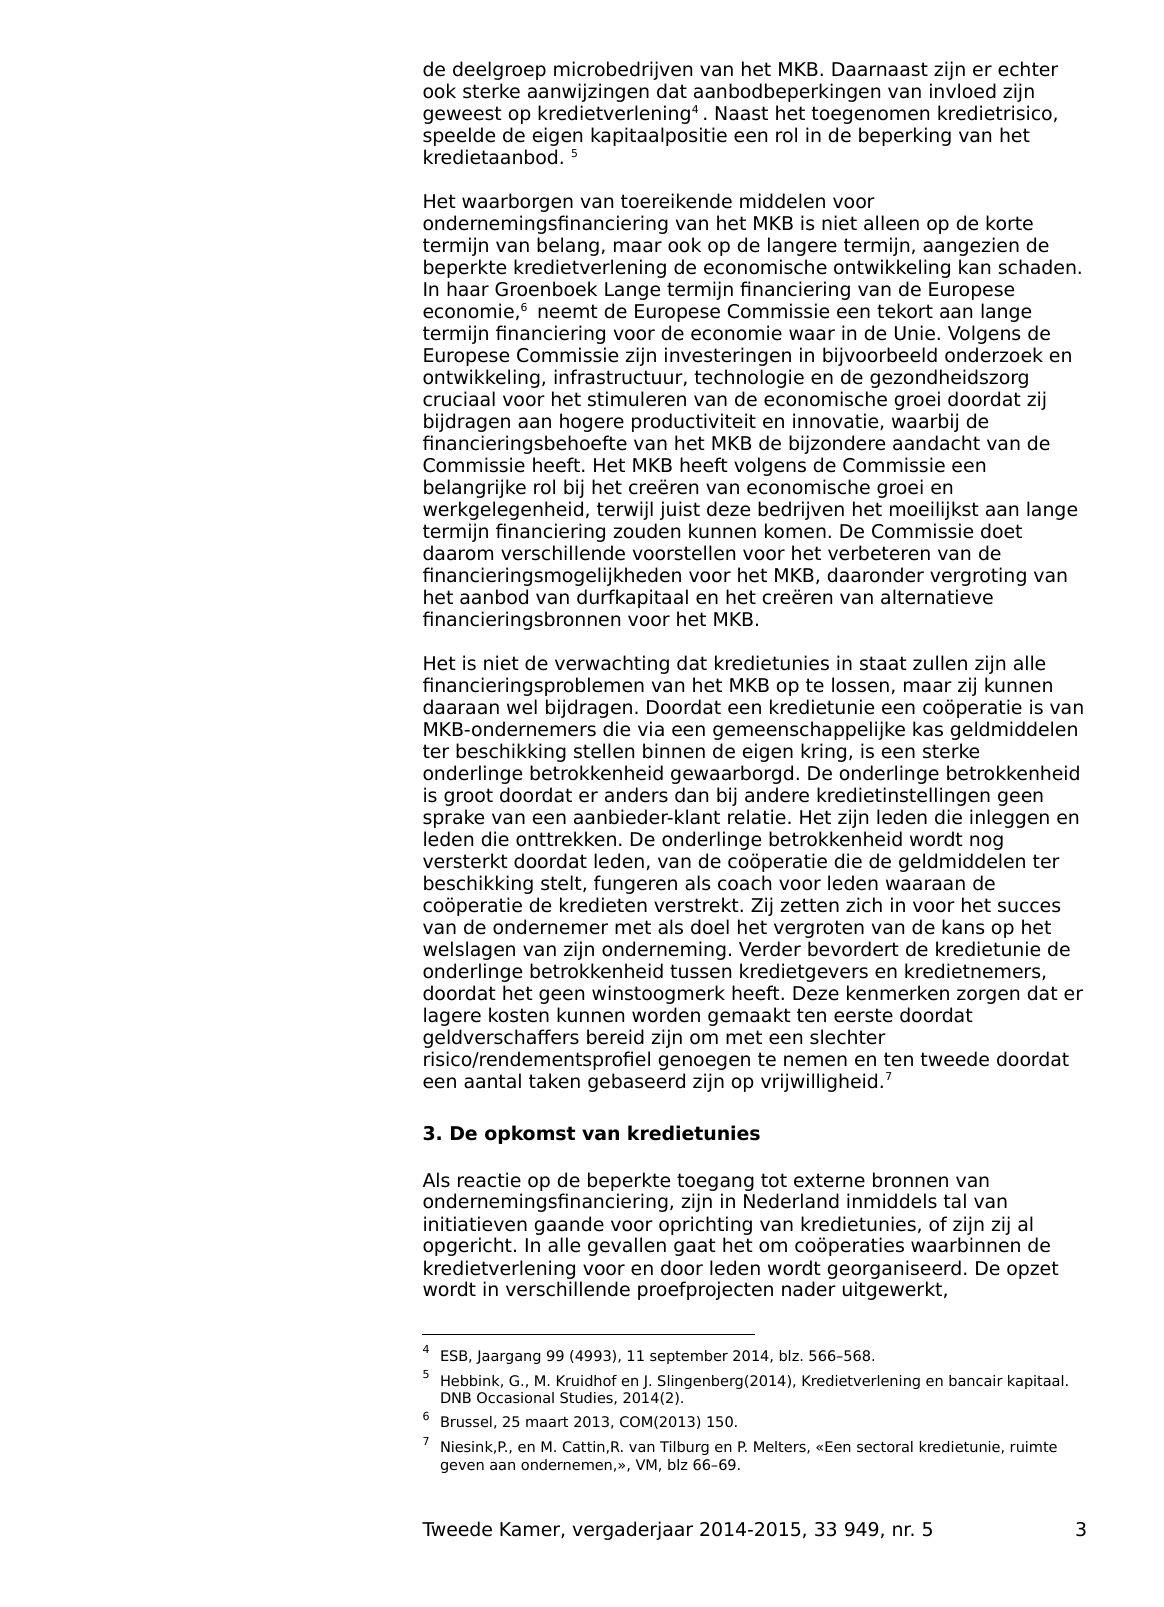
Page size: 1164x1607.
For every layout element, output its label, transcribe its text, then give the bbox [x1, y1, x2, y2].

text Het is niet de verwachting dat kredietunies in staat zullen zijn alle financieringsproblemen van het MKB op te lossen, maar zij kunnen daaraan wel bijdragen. Doordat een kredietunie een coöperatie is van MKB-ondernemers die via een gemeenschappelijke kas geldmiddelen ter beschikking stellen binnen de eigen kring, is een sterke onderlinge betrokkenheid gewaarborgd. De onderlinge betrokkenheid is groot doordat er anders dan bij andere kredietinstellingen geen sprake van een aanbieder-klant relatie. Het zijn leden die inleggen en leden die onttrekken. De onderlinge betrokkenheid wordt nog versterkt doordat leden, van de coöperatie die de geldmiddelen ter beschikking stelt, fungeren als coach voor leden waaraan de coöperatie de kredieten verstrekt. Zij zetten zich in voor het succes van de ondernemer met als doel het vergroten van de kans op het welslagen van zijn onderneming. Verder bevordert de kredietunie de onderlinge betrokkenheid tussen kredietgevers en kredietnemers, doordat het geen winstoogmerk heeft. Deze kenmerken zorgen dat er lagere kosten kunnen worden gemaakt ten eerste doordat geldverschaffers bereid zijn om met een slechter risico/rendementsprofiel genoegen te nemen en ten tweede doordat een aantal taken gebaseerd zijn op vrijwilligheid. [422, 653, 1087, 1092]
subtitle 3. De opkomst van kredietunies [422, 1122, 1087, 1144]
text Brussel, 25 maart 2013, COM(2013) 150. [422, 1410, 1087, 1432]
text de deelgroep microbedrijven van het MKB. Daarnaast zijn er echter ook sterke aanwijzingen dat aanbodbeperkingen van invloed zijn geweest op kredietverlening. Naast het toegenomen kredietrisico, speelde de eigen kapitaalpositie een rol in de beperking van het kredietaanbod. [422, 59, 1087, 169]
text Het waarborgen van toereikende middelen voor ondernemingsfinanciering van het MKB is niet alleen op de korte termijn van belang, maar ook op de langere termijn, aangezien de beperkte kredietverlening de economische ontwikkeling kan schaden. In haar Groenboek Lange termijn financiering van de Europese economie, neemt de Europese Commissie een tekort aan lange termijn financiering voor de economie waar in de Unie. Volgens de Europese Commissie zijn investeringen in bijvoorbeeld onderzoek en ontwikkeling, infrastructuur, technologie en de gezondheidszorg cruciaal voor het stimuleren van de economische groei doordat zij bijdragen aan hogere productiviteit en innovatie, waarbij de financieringsbehoefte van het MKB de bijzondere aandacht van de Commissie heeft. Het MKB heeft volgens de Commissie een belangrijke rol bij het creëren van economische groei en werkgelegenheid, terwijl juist deze bedrijven het moeilijkst aan lange termijn financiering zouden kunnen komen. De Commissie doet daarom verschillende voorstellen voor het verbeteren van de financieringsmogelijkheden voor het MKB, daaronder vergroting van het aanbod van durfkapitaal en het creëren van alternatieve financieringsbronnen voor het MKB. [422, 191, 1087, 631]
text ESB, Jaargang 99 (4993), 11 september 2014, blz. 566–568. [422, 1343, 1087, 1366]
text Als reactie op de beperkte toegang tot externe bronnen van ondernemingsfinanciering, zijn in Nederland inmiddels tal van initiatieven gaande voor oprichting van kredietunies, of zijn zij al opgericht. In alle gevallen gaat het om coöperaties waarbinnen de kredietverlening voor en door leden wordt georganiseerd. De opzet wordt in verschillende proefprojecten nader uitgewerkt, [422, 1169, 1087, 1301]
text Niesink,P., en M. Cattin,R. van Tilburg en P. Melters, «Een sectoral kredietunie, ruimte geven aan ondernemen,», VM, blz 66–69. [422, 1435, 1087, 1474]
text Hebbink, G., M. Kruidhof en J. Slingenberg(2014), Kredietverlening en bancair kapitaal. DNB Occasional Studies, 2014(2). [422, 1368, 1087, 1407]
